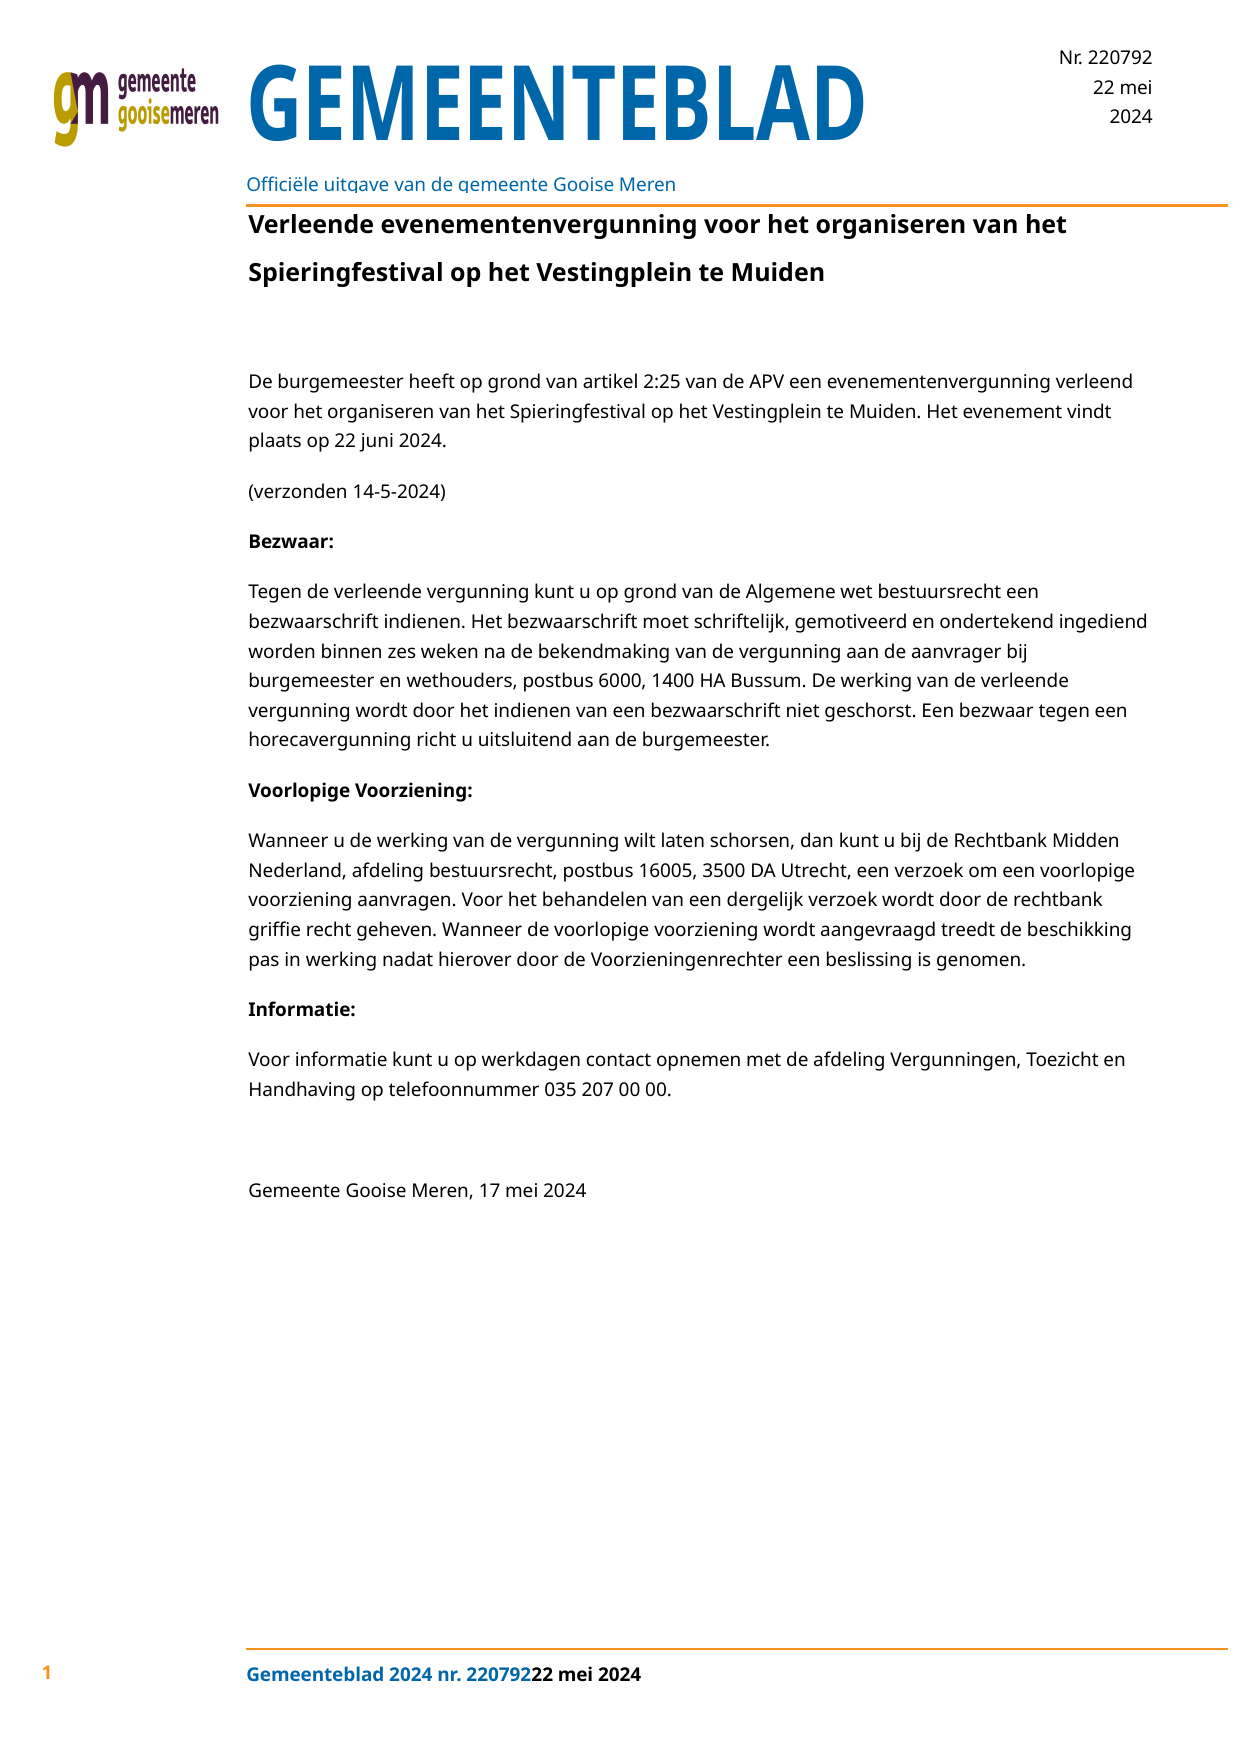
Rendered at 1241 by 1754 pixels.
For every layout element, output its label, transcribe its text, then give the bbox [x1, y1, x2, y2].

text Tegen de verleende vergunning kunt u op grond van de Algemene wet bestuursrecht een bezwaarschrift indienen. Het bezwaarschrift moet schriftelijk, gemotiveerd en ondertekend ingediend worden binnen zes weken na de bekendmaking van de vergunning aan de aanvrager bij burgemeester en wethouders, postbus 6000, 1400 HA Bussum. De werking van de verleende vergunning wordt door het indienen van een bezwaarschrift niet geschorst. Een bezwaar tegen een horecavergunning richt u uitsluitend aan de burgemeester. [248, 579, 1152, 752]
text Voorlopige Voorziening: [248, 777, 1152, 803]
picture [41, 47, 231, 172]
text Verleende evenementenvergunning voor het organiseren van het Spieringfestival op het Vestingplein te Muiden [248, 207, 1152, 288]
text De burgemeester heeft op grond van artikel 2:25 van de APV een evenementenvergunning verleend voor het organiseren van het Spieringfestival op het Vestingplein te Muiden. Het evenement vindt plaats op 22 juni 2024. [248, 368, 1152, 453]
text Bezwaar: [248, 528, 1152, 554]
text Gemeente Gooise Meren, 17 mei 2024 [248, 1177, 1152, 1203]
text (verzonden 14-5-2024) [248, 478, 1152, 504]
text Informatie: [248, 996, 1152, 1022]
text Wanneer u de werking van de vergunning wilt laten schorsen, dan kunt u bij de Rechtbank Midden Nederland, afdeling bestuursrecht, postbus 16005, 3500 DA Utrecht, een verzoek om een voorlopige voorziening aanvragen. Voor het behandelen van een dergelijk verzoek wordt door de rechtbank griffie recht geheven. Wanneer de voorlopige voorziening wordt aangevraagd treedt de beschikking pas in werking nadat hierover door de Voorzieningenrechter een beslissing is genomen. [248, 827, 1152, 972]
text Voor informatie kunt u op werkdagen contact opnemen met de afdeling Vergunningen, Toezicht en Handhaving op telefoonnummer 035 207 00 00. [248, 1047, 1152, 1102]
